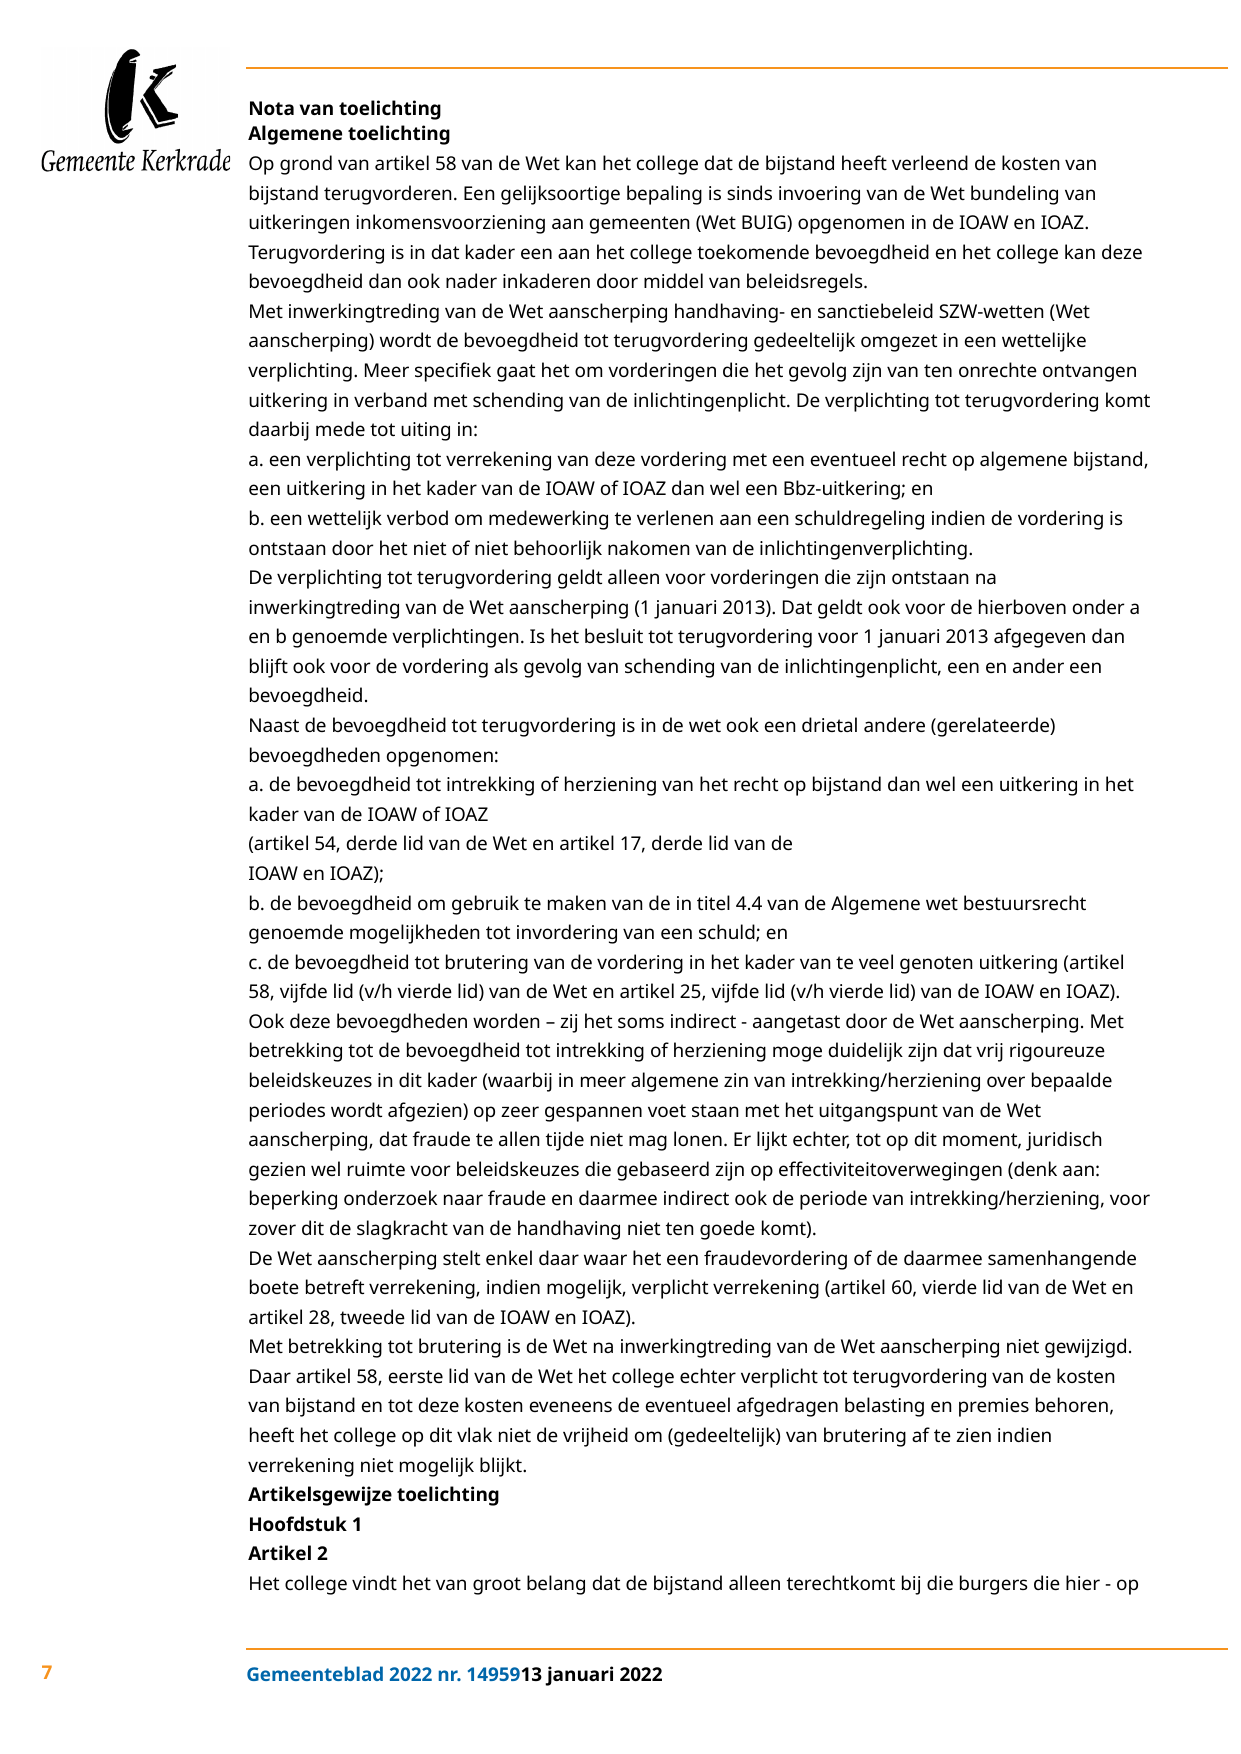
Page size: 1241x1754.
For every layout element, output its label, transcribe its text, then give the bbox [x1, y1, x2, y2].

text IOAW en IOAZ); [248, 860, 1152, 886]
text Met betrekking tot brutering is de Wet na inwerkingtreding van de Wet aanscherping niet gewijzigd. Daar artikel 58, eerste lid van de Wet het college echter verplicht tot terugvordering van de kosten van bijstand en tot deze kosten eveneens de eventueel afgedragen belasting en premies behoren, heeft het college op dit vlak niet de vrijheid om (gedeeltelijk) van brutering af te zien indien verrekening niet mogelijk blijkt. [248, 1333, 1152, 1478]
picture [41, 47, 231, 172]
text Ook deze bevoegdheden worden – zij het soms indirect - aangetast door de Wet aanscherping. Met betrekking tot de bevoegdheid tot intrekking of herziening moge duidelijk zijn dat vrij rigoureuze beleidskeuzes in dit kader (waarbij in meer algemene zin van intrekking/herziening over bepaalde periodes wordt afgezien) op zeer gespannen voet staan met het uitgangspunt van de Wet aanscherping, dat fraude te allen tijde niet mag lonen. Er lijkt echter, tot op dit moment, juridisch gezien wel ruimte voor beleidskeuzes die gebaseerd zijn op effectiviteitoverwegingen (denk aan: beperking onderzoek naar fraude en daarmee indirect ook de periode van intrekking/herziening, voor zover dit de slagkracht van de handhaving niet ten goede komt). [248, 1008, 1152, 1241]
text a. een verplichting tot verrekening van deze vordering met een eventueel recht op algemene bijstand, een uitkering in het kader van de IOAW of IOAZ dan wel een Bbz-uitkering; en [248, 446, 1152, 501]
text a. de bevoegdheid tot intrekking of herziening van het recht op bijstand dan wel een uitkering in het kader van de IOAW of IOAZ [248, 771, 1152, 827]
text Met inwerkingtreding van de Wet aanscherping handhaving- en sanctiebeleid SZW-wetten (Wet aanscherping) wordt de bevoegdheid tot terugvordering gedeeltelijk omgezet in een wettelijke verplichting. Meer specifiek gaat het om vorderingen die het gevolg zijn van ten onrechte ontvangen uitkering in verband met schending van de inlichtingenplicht. De verplichting tot terugvordering komt daarbij mede tot uiting in: [248, 298, 1152, 442]
text b. de bevoegdheid om gebruik te maken van de in titel 4.4 van de Algemene wet bestuursrecht genoemde mogelijkheden tot invordering van een schuld; en [248, 890, 1152, 945]
text Het college vindt het van groot belang dat de bijstand alleen terechtkomt bij die burgers die hier - op [248, 1570, 1152, 1596]
text (artikel 54, derde lid van de Wet en artikel 17, derde lid van de [248, 831, 1152, 856]
text Hoofdstuk 1 [248, 1511, 1152, 1537]
text Op grond van artikel 58 van de Wet kan het college dat de bijstand heeft verleend de kosten van bijstand terugvorderen. Een gelijksoortige bepaling is sinds invoering van de Wet bundeling van uitkeringen inkomensvoorziening aan gemeenten (Wet BUIG) opgenomen in de IOAW en IOAZ. Terugvordering is in dat kader een aan het college toekomende bevoegdheid en het college kan deze bevoegdheid dan ook nader inkaderen door middel van beleidsregels. [248, 150, 1152, 294]
text Naast de bevoegdheid tot terugvordering is in de wet ook een drietal andere (gerelateerde) bevoegdheden opgenomen: [248, 712, 1152, 768]
text De Wet aanscherping stelt enkel daar waar het een fraudevordering of de daarmee samenhangende boete betreft verrekening, indien mogelijk, verplicht verrekening (artikel 60, vierde lid van de Wet en artikel 28, tweede lid van de IOAW en IOAZ). [248, 1245, 1152, 1330]
text Artikelsgewijze toelichting [248, 1481, 1152, 1507]
text De verplichting tot terugvordering geldt alleen voor vorderingen die zijn ontstaan na inwerkingtreding van de Wet aanscherping (1 januari 2013). Dat geldt ook voor de hierboven onder a en b genoemde verplichtingen. Is het besluit tot terugvordering voor 1 januari 2013 afgegeven dan blijft ook voor de vordering als gevolg van schending van de inlichtingenplicht, een en ander een bevoegdheid. [248, 564, 1152, 708]
text Artikel 2 [248, 1541, 1152, 1566]
text Nota van toelichting [248, 95, 1152, 121]
text b. een wettelijk verbod om medewerking te verlenen aan een schuldregeling indien de vordering is ontstaan door het niet of niet behoorlijk nakomen van de inlichtingenverplichting. [248, 505, 1152, 561]
text c. de bevoegdheid tot brutering van de vordering in het kader van te veel genoten uitkering (artikel 58, vijfde lid (v/h vierde lid) van de Wet en artikel 25, vijfde lid (v/h vierde lid) van de IOAW en IOAZ). [248, 949, 1152, 1004]
text Algemene toelichting [248, 121, 1152, 146]
